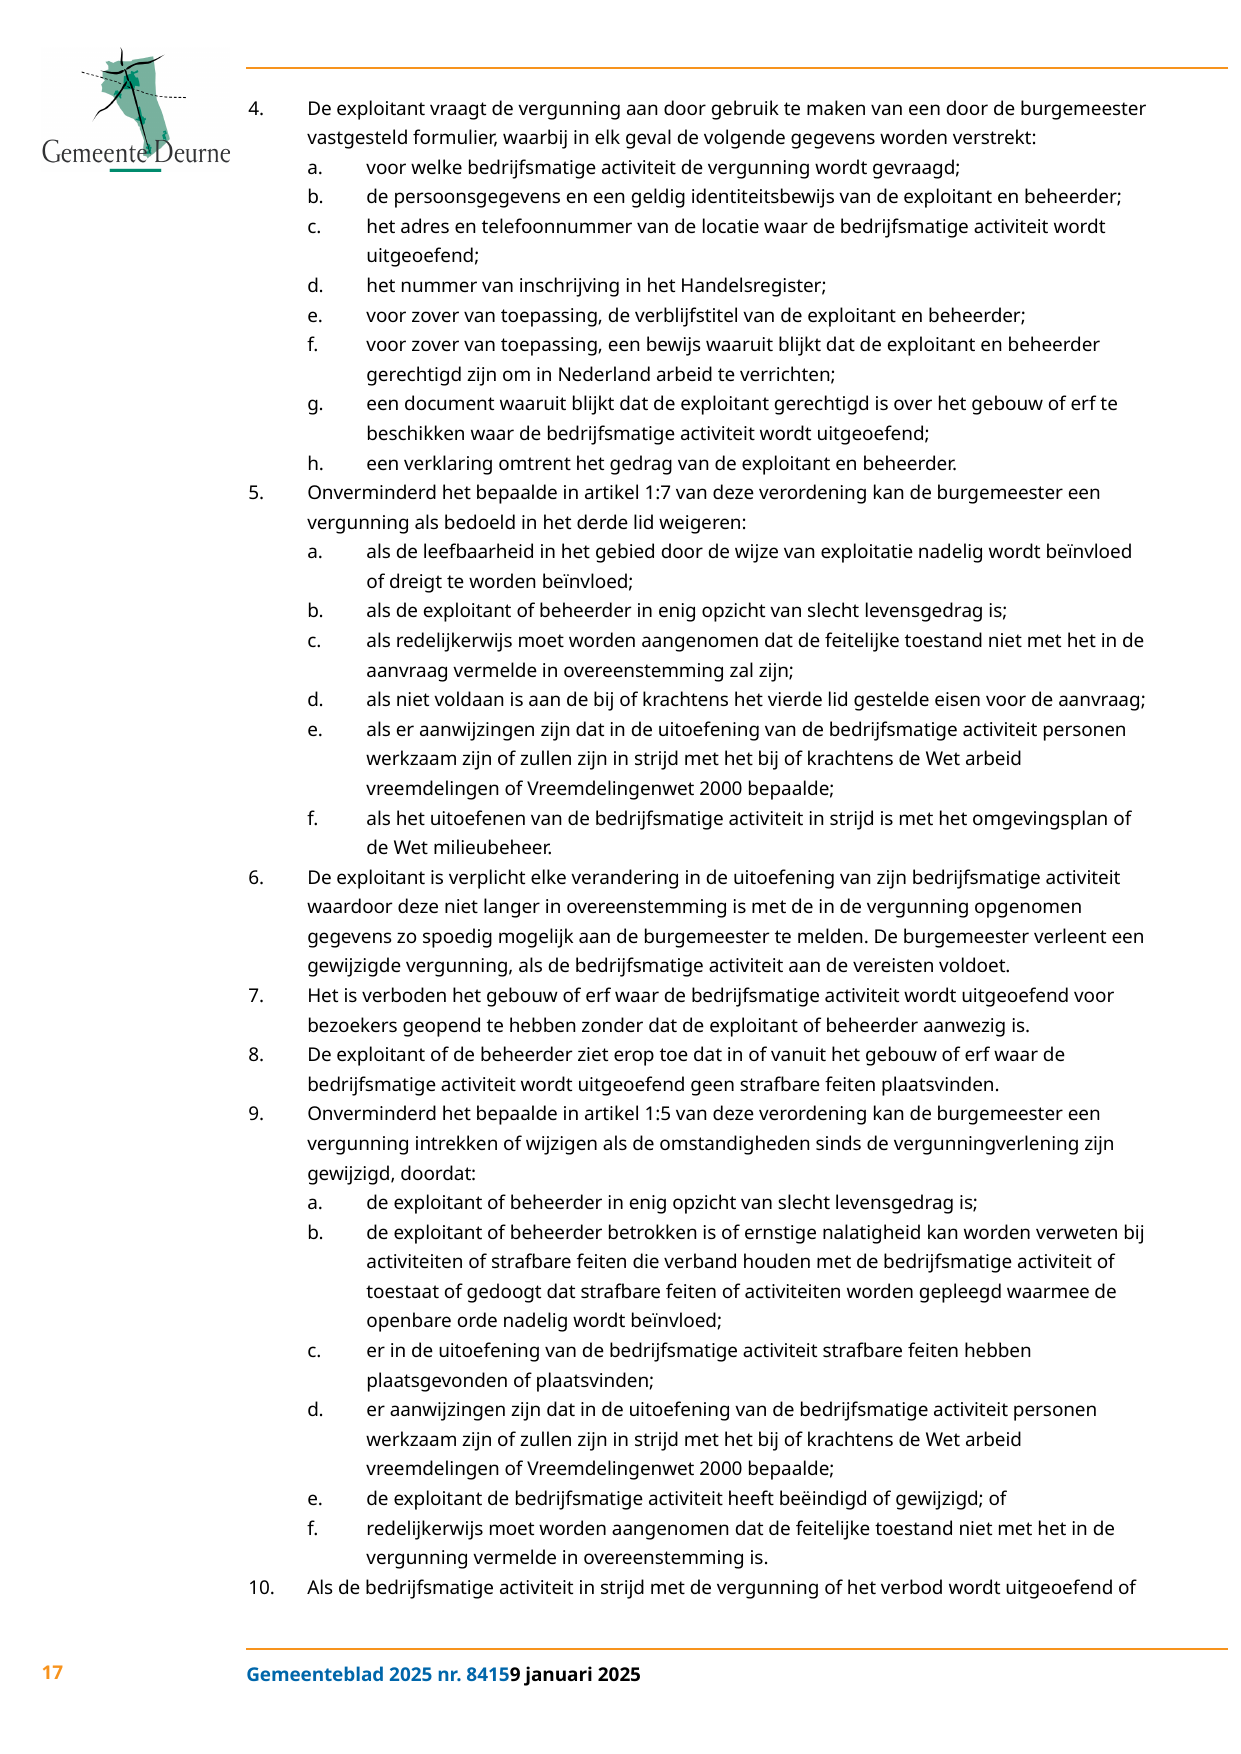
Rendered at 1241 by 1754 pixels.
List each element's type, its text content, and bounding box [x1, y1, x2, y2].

list voor zover van toepassing, de verblijfstitel van de exploitant en beheerder; [307, 302, 1152, 328]
list als de leefbaarheid in het gebied door de wijze van exploitatie nadelig wordt beïnvloed of dreigt te worden beïnvloed; [307, 538, 1152, 594]
list de exploitant of beheerder betrokken is of ernstige nalatigheid kan worden verweten bij activiteiten of strafbare feiten die verband houden met de bedrijfsmatige activiteit of toestaat of gedoogt dat strafbare feiten of activiteiten worden gepleegd waarmee de openbare orde nadelig wordt beïnvloed; [307, 1219, 1152, 1333]
list Onverminderd het bepaalde in artikel 1:5 van deze verordening kan de burgemeester een vergunning intrekken of wijzigen als de omstandigheden sinds de vergunningverlening zijn gewijzigd, doordat: [248, 1101, 1152, 1186]
list redelijkerwijs moet worden aangenomen dat de feitelijke toestand niet met het in de vergunning vermelde in overeenstemming is. [307, 1515, 1152, 1570]
list als het uitoefenen van de bedrijfsmatige activiteit in strijd is met het omgevingsplan of de Wet milieubeheer. [307, 805, 1152, 860]
picture [41, 47, 231, 172]
list als de exploitant of beheerder in enig opzicht van slecht levensgedrag is; [307, 598, 1152, 623]
list de exploitant de bedrijfsmatige activiteit heeft beëindigd of gewijzigd; of [307, 1485, 1152, 1511]
list er in de uitoefening van de bedrijfsmatige activiteit strafbare feiten hebben plaatsgevonden of plaatsvinden; [307, 1337, 1152, 1393]
list voor zover van toepassing, een bewijs waaruit blijkt dat de exploitant en beheerder gerechtigd zijn om in Nederland arbeid te verrichten; [307, 331, 1152, 387]
list De exploitant is verplicht elke verandering in de uitoefening van zijn bedrijfsmatige activiteit waardoor deze niet langer in overeenstemming is met de in de vergunning opgenomen gegevens zo spoedig mogelijk aan de burgemeester te melden. De burgemeester verleent een gewijzigde vergunning, als de bedrijfsmatige activiteit aan de vereisten voldoet. [248, 864, 1152, 978]
list als redelijkerwijs moet worden aangenomen dat de feitelijke toestand niet met het in de aanvraag vermelde in overeenstemming zal zijn; [307, 627, 1152, 683]
list er aanwijzingen zijn dat in de uitoefening van de bedrijfsmatige activiteit personen werkzaam zijn of zullen zijn in strijd met het bij of krachtens de Wet arbeid vreemdelingen of Vreemdelingenwet 2000 bepaalde; [307, 1396, 1152, 1481]
list Het is verboden het gebouw of erf waar de bedrijfsmatige activiteit wordt uitgeoefend voor bezoekers geopend te hebben zonder dat de exploitant of beheerder aanwezig is. [248, 982, 1152, 1038]
list De exploitant vraagt de vergunning aan door gebruik te maken van een door de burgemeester vastgesteld formulier, waarbij in elk geval de volgende gegevens worden verstrekt: [248, 95, 1152, 150]
list Als de bedrijfsmatige activiteit in strijd met de vergunning of het verbod wordt uitgeoefend of [248, 1574, 1152, 1600]
list een document waaruit blijkt dat de exploitant gerechtigd is over het gebouw of erf te beschikken waar de bedrijfsmatige activiteit wordt uitgeoefend; [307, 391, 1152, 446]
list voor welke bedrijfsmatige activiteit de vergunning wordt gevraagd; [307, 154, 1152, 180]
list als er aanwijzingen zijn dat in de uitoefening van de bedrijfsmatige activiteit personen werkzaam zijn of zullen zijn in strijd met het bij of krachtens de Wet arbeid vreemdelingen of Vreemdelingenwet 2000 bepaalde; [307, 716, 1152, 801]
list de exploitant of beheerder in enig opzicht van slecht levensgedrag is; [307, 1189, 1152, 1215]
list een verklaring omtrent het gedrag van de exploitant en beheerder. [307, 450, 1152, 476]
list als niet voldaan is aan de bij of krachtens het vierde lid gestelde eisen voor de aanvraag; [307, 686, 1152, 712]
list het nummer van inschrijving in het Handelsregister; [307, 272, 1152, 298]
list De exploitant of de beheerder ziet erop toe dat in of vanuit het gebouw of erf waar de bedrijfsmatige activiteit wordt uitgeoefend geen strafbare feiten plaatsvinden. [248, 1041, 1152, 1097]
list Onverminderd het bepaalde in artikel 1:7 van deze verordening kan de burgemeester een vergunning als bedoeld in het derde lid weigeren: [248, 479, 1152, 535]
list het adres en telefoonnummer van de locatie waar de bedrijfsmatige activiteit wordt uitgeoefend; [307, 213, 1152, 268]
list de persoonsgegevens en een geldig identiteitsbewijs van de exploitant en beheerder; [307, 183, 1152, 209]
